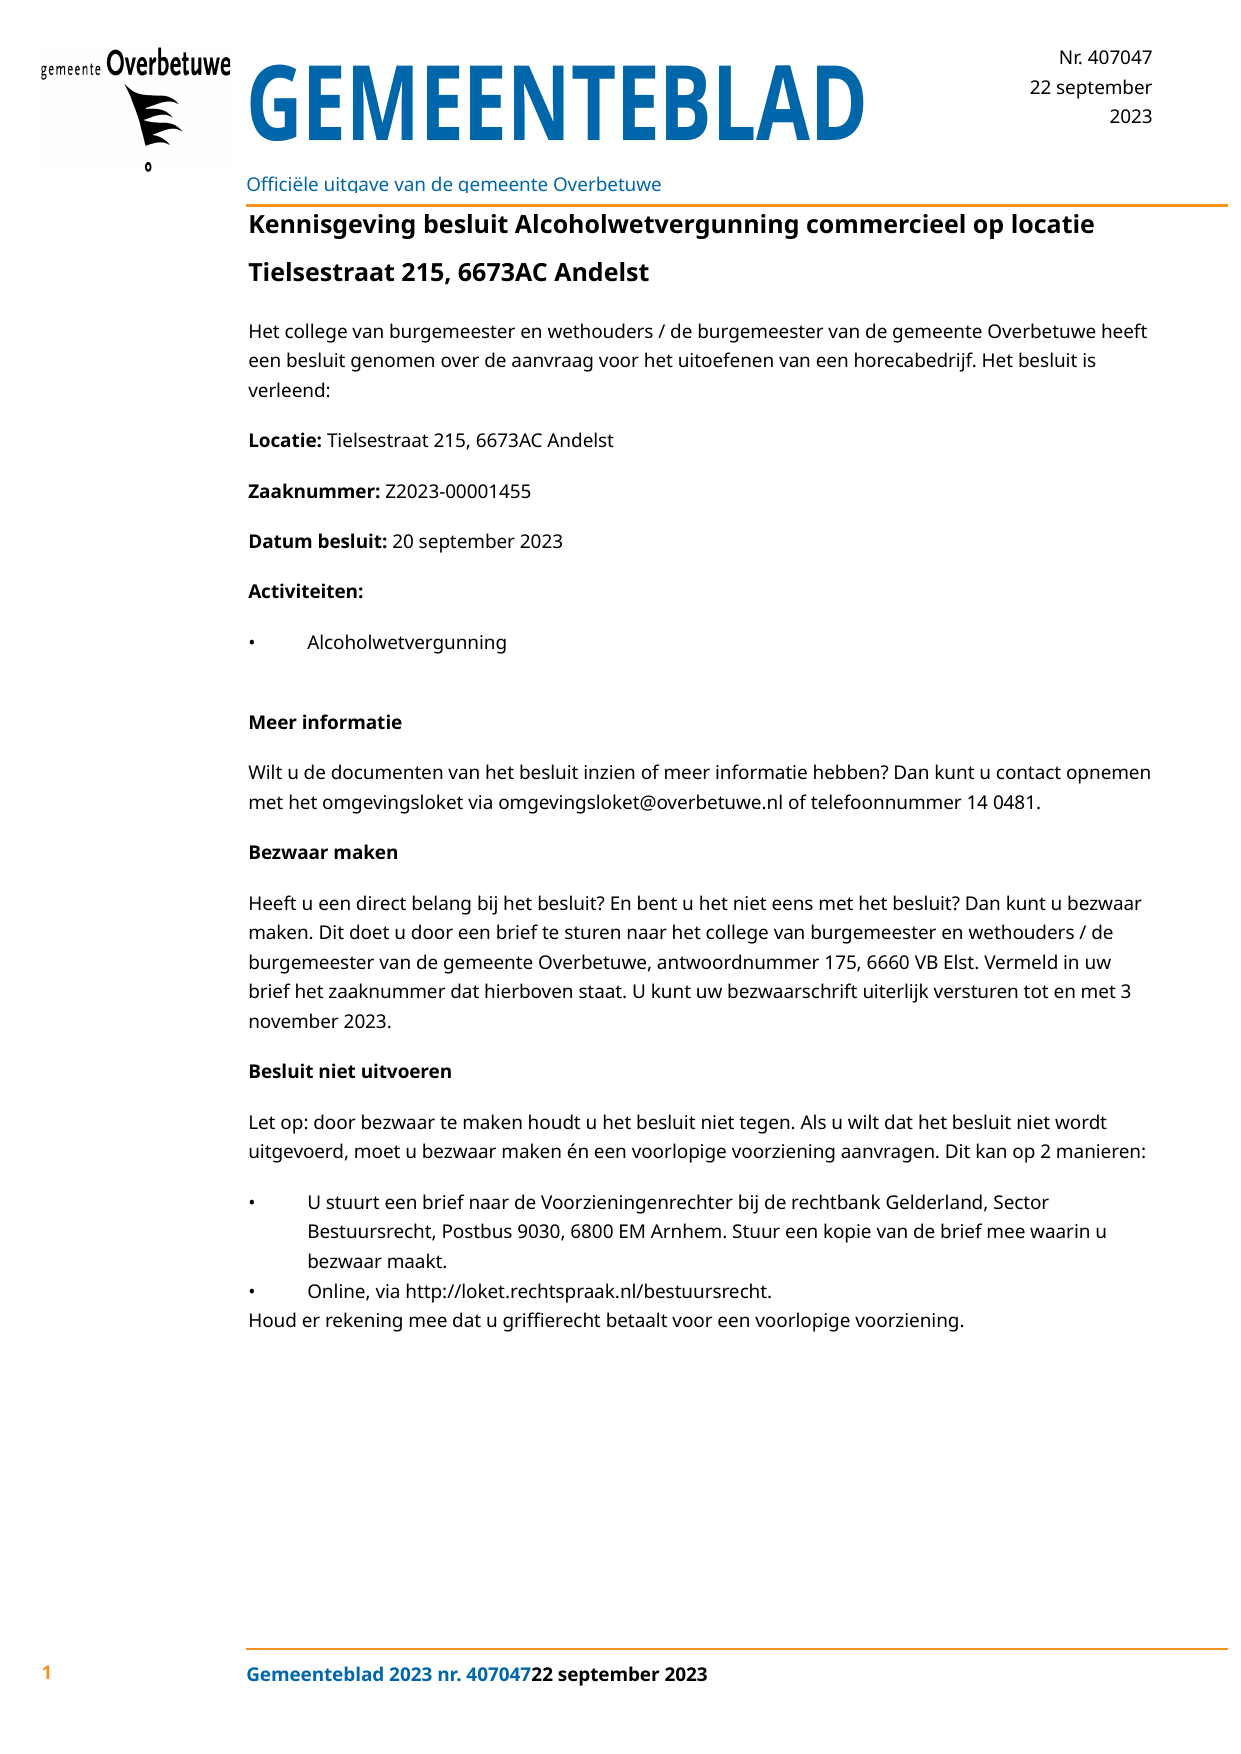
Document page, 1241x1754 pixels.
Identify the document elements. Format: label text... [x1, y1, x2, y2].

list Online, via http://loket.rechtspraak.nl/bestuursrecht. [248, 1278, 1152, 1304]
text Besluit niet uitvoeren [248, 1059, 1152, 1084]
text Zaaknummer: Z2023-00001455 [248, 478, 1152, 504]
text Kennisgeving besluit Alcoholwetvergunning commercieel op locatie Tielsestraat 215, 6673AC Andelst [248, 207, 1152, 288]
text Let op: door bezwaar te maken houdt u het besluit niet tegen. Als u wilt dat het besluit niet wordt uitgevoerd, moet u bezwaar maken én een voorlopige voorziening aanvragen. Dit kan op 2 manieren: [248, 1109, 1152, 1164]
text Heeft u een direct belang bij het besluit? En bent u het niet eens met het besluit? Dan kunt u bezwaar maken. Dit doet u door een brief te sturen naar het college van burgemeester en wethouders / de burgemeester van de gemeente Overbetuwe, antwoordnummer 175, 6660 VB Elst. Vermeld in uw brief het zaaknummer dat hierboven staat. U kunt uw bezwaarschrift uiterlijk versturen tot en met 3 november 2023. [248, 890, 1152, 1034]
text Houd er rekening mee dat u griffierecht betaalt voor een voorlopige voorziening. [248, 1307, 1152, 1333]
text Het college van burgemeester en wethouders / de burgemeester van de gemeente Overbetuwe heeft een besluit genomen over de aanvraag voor het uitoefenen van een horecabedrijf. Het besluit is verleend: [248, 318, 1152, 403]
picture [41, 47, 231, 172]
text Bezwaar maken [248, 839, 1152, 865]
text Wilt u de documenten van het besluit inzien of meer informatie hebben? Dan kunt u contact opnemen met het omgevingsloket via omgevingsloket@overbetuwe.nl of telefoonnummer 14 0481. [248, 759, 1152, 815]
list U stuurt een brief naar de Voorzieningenrechter bij de rechtbank Gelderland, Sector Bestuursrecht, Postbus 9030, 6800 EM Arnhem. Stuur een kopie van de brief mee waarin u bezwaar maakt. [248, 1189, 1152, 1274]
text Locatie: Tielsestraat 215, 6673AC Andelst [248, 427, 1152, 453]
list Alcoholwetvergunning [248, 629, 1152, 655]
text Meer informatie [248, 709, 1152, 735]
text Datum besluit: 20 september 2023 [248, 528, 1152, 554]
text Activiteiten: [248, 579, 1152, 604]
